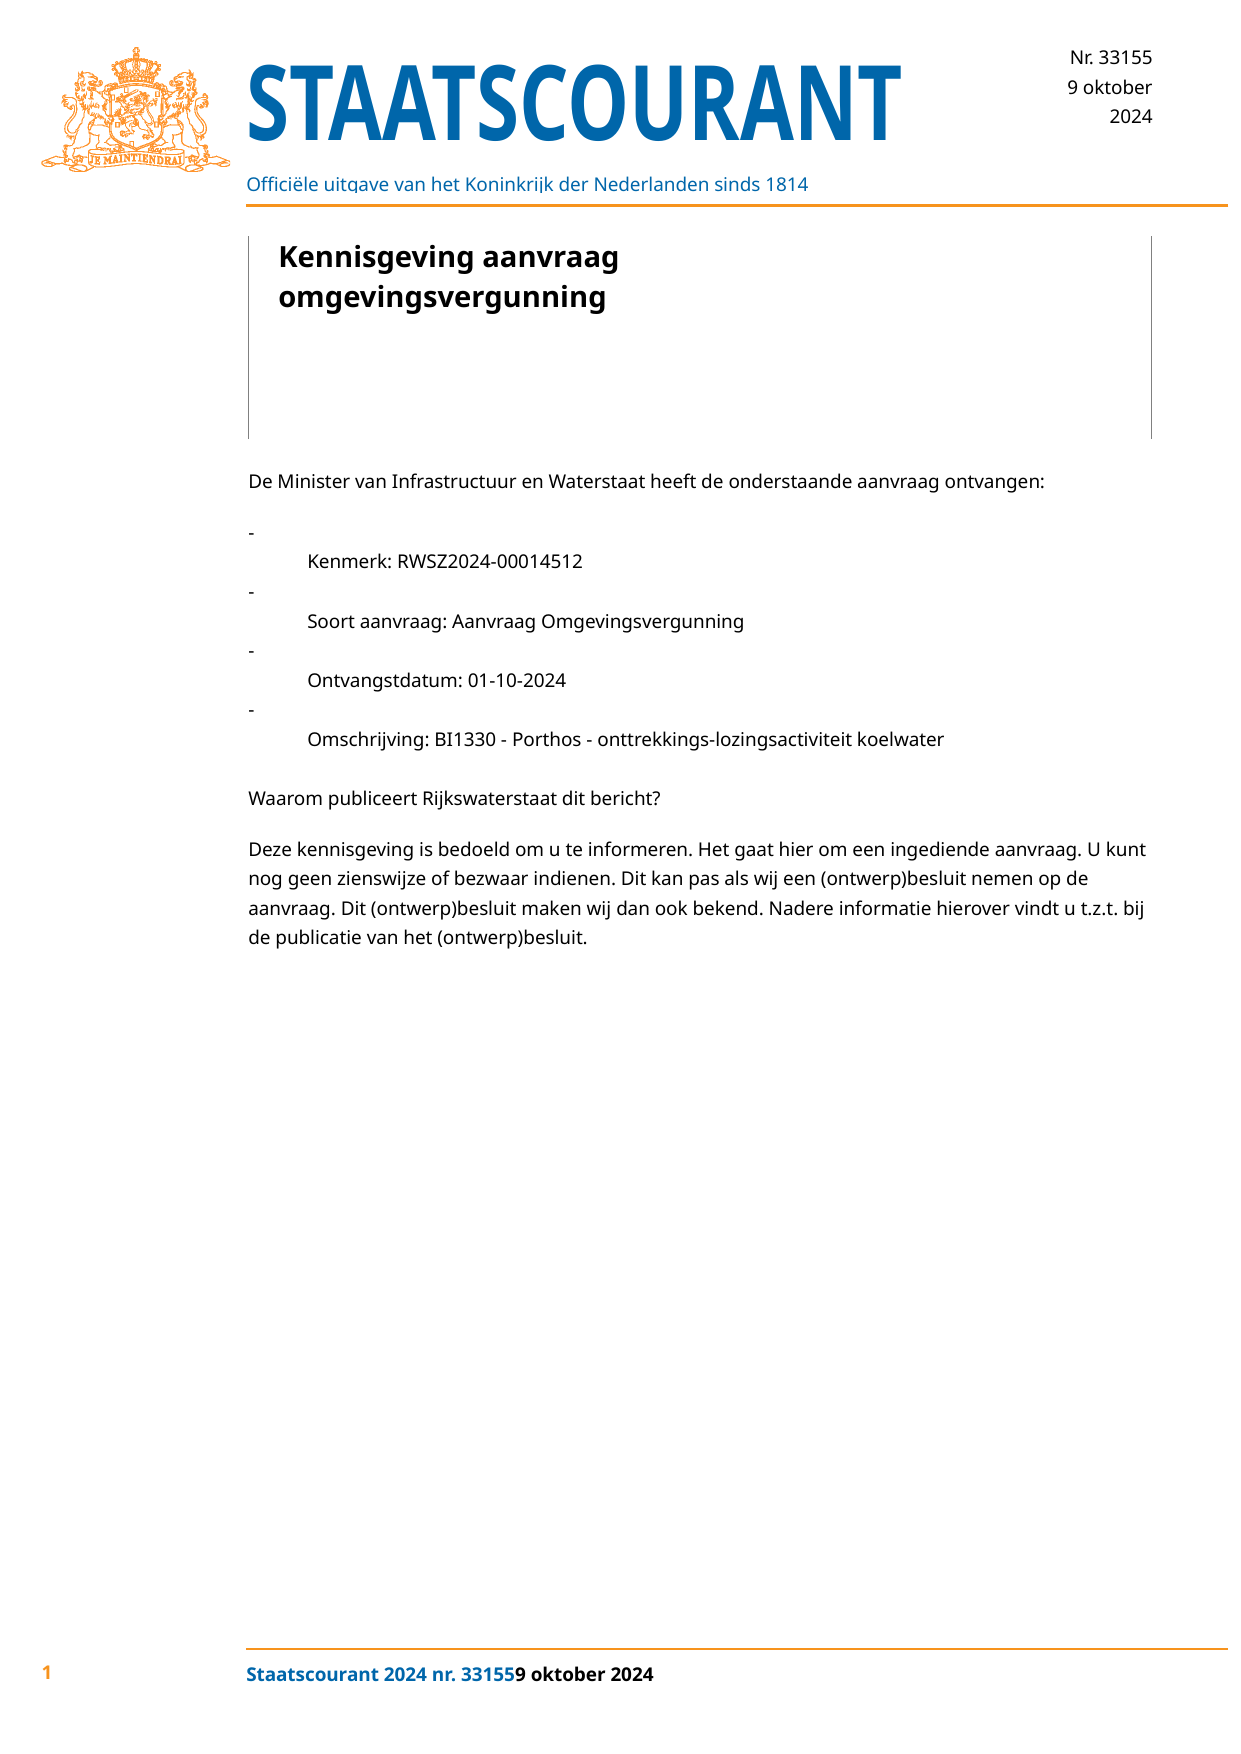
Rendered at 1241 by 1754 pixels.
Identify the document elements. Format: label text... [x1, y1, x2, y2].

picture [41, 47, 231, 172]
picture [912, 236, 1090, 414]
table_header [1090, 236, 1151, 413]
list Omschrijving: BI1330 - Porthos - onttrekkings-lozingsactiviteit koelwater [248, 726, 1152, 752]
table_header Kennisgeving aanvraag omgevingsvergunning [249, 236, 850, 439]
list Kenmerk: RWSZ2024-00014512 [248, 549, 1152, 574]
list Ontvangstdatum: 01-10-2024 [248, 667, 1152, 693]
list Soort aanvraag: Aanvraag Omgevingsvergunning [248, 608, 1152, 633]
text De Minister van Infrastructuur en Waterstaat heeft de onderstaande aanvraag ontvangen: [248, 469, 1152, 494]
text Deze kennisgeving is bedoeld om u te informeren. Het gaat hier om een ingediende aanvraag. U kunt nog geen zienswijze of bezwaar indienen. Dit kan pas als wij een (ontwerp)besluit nemen op de aanvraag. Dit (ontwerp)besluit maken wij dan ook bekend. Nadere informatie hierover vindt u t.z.t. bij de publicatie van het (ontwerp)besluit. [248, 836, 1152, 950]
table_header [850, 236, 912, 413]
text Waarom publiceert Rijkswaterstaat dit bericht? [248, 785, 1152, 811]
table_header [850, 414, 1151, 439]
